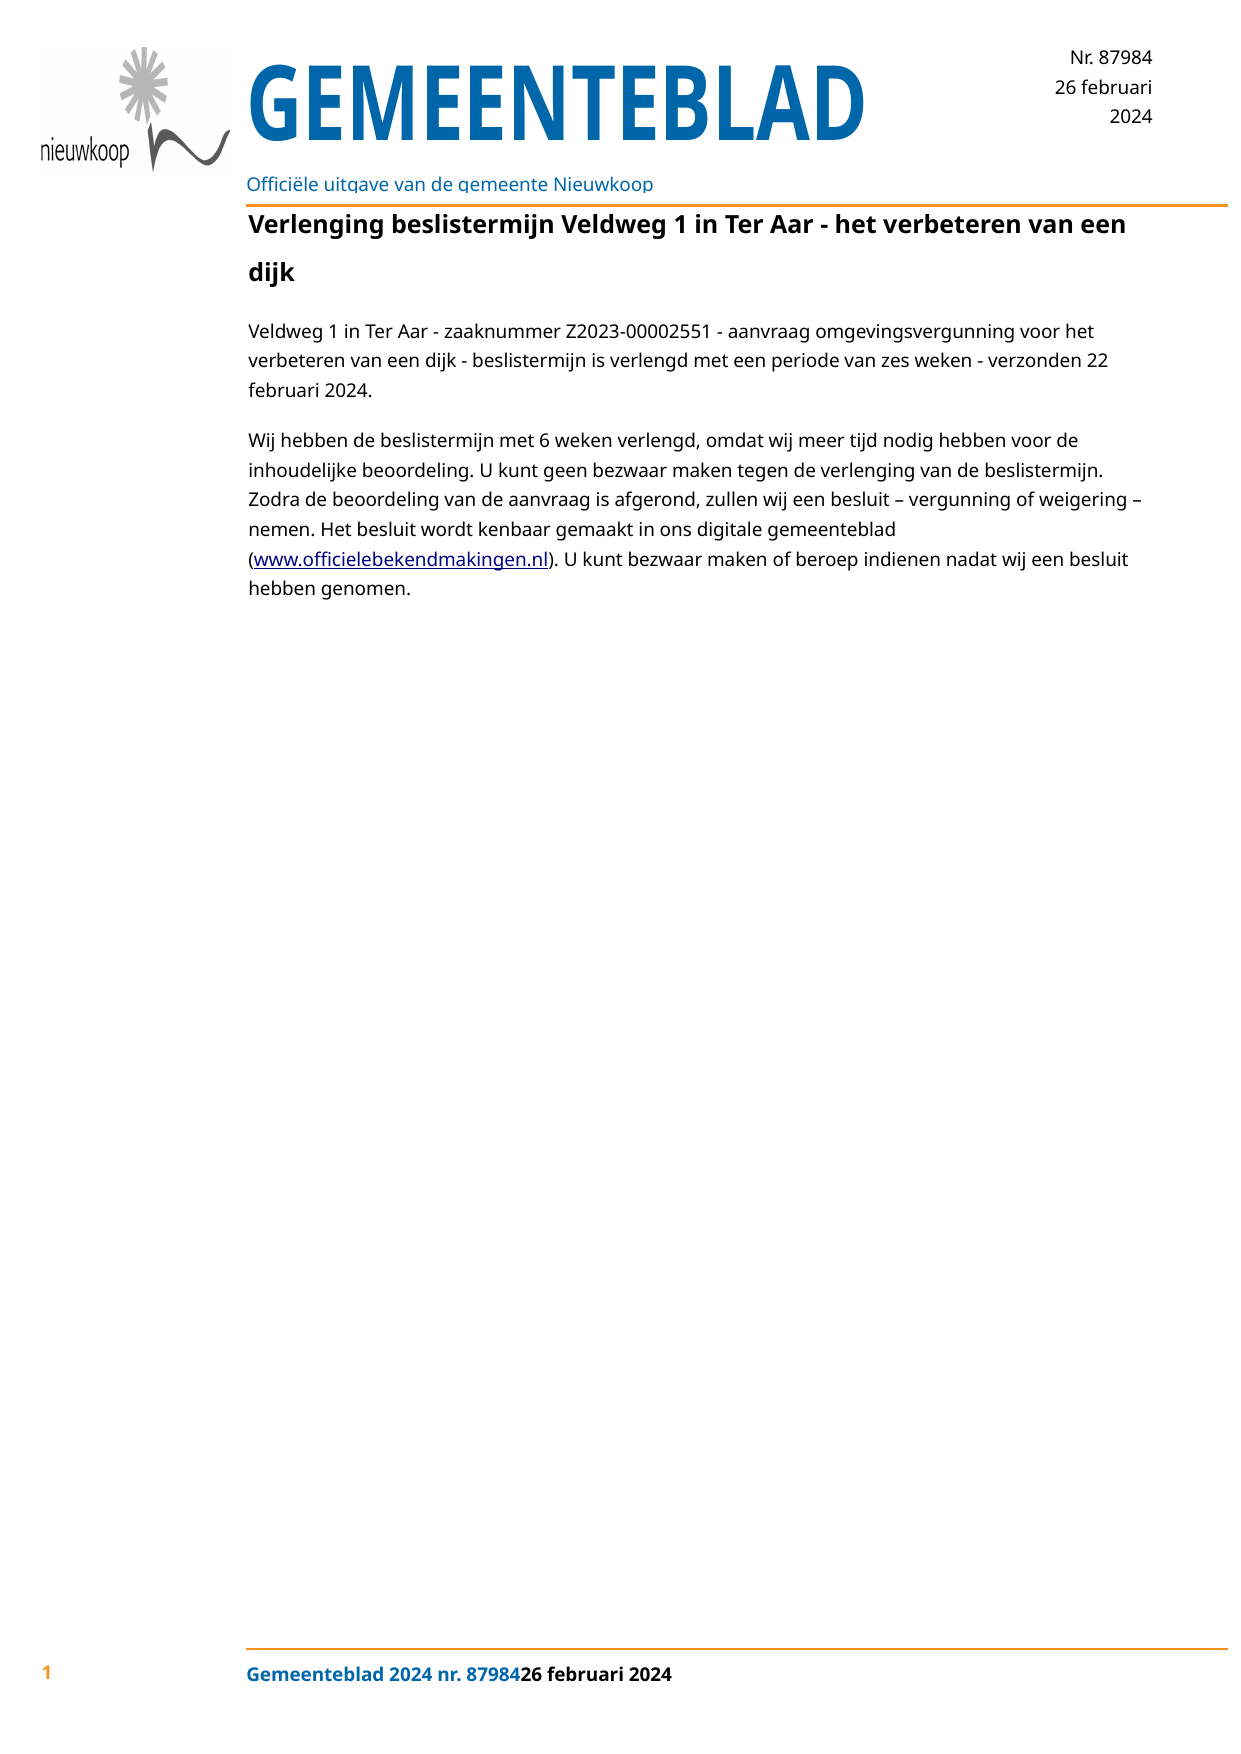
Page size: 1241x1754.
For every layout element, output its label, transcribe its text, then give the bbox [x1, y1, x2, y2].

picture [41, 47, 231, 172]
text Verlenging beslistermijn Veldweg 1 in Ter Aar - het verbeteren van een dijk [248, 207, 1152, 288]
text Wij hebben de beslistermijn met 6 weken verlengd, omdat wij meer tijd nodig hebben voor de inhoudelijke beoordeling. U kunt geen bezwaar maken tegen de verlenging van de beslistermijn. Zodra de beoordeling van de aanvraag is afgerond, zullen wij een besluit – vergunning of weigering – nemen. Het besluit wordt kenbaar gemaakt in ons digitale gemeenteblad (www.officielebekendmakingen.nl). U kunt bezwaar maken of beroep indienen nadat wij een besluit hebben genomen. [248, 427, 1152, 601]
text Veldweg 1 in Ter Aar - zaaknummer Z2023-00002551 - aanvraag omgevingsvergunning voor het verbeteren van een dijk - beslistermijn is verlengd met een periode van zes weken - verzonden 22 februari 2024. [248, 318, 1152, 403]
